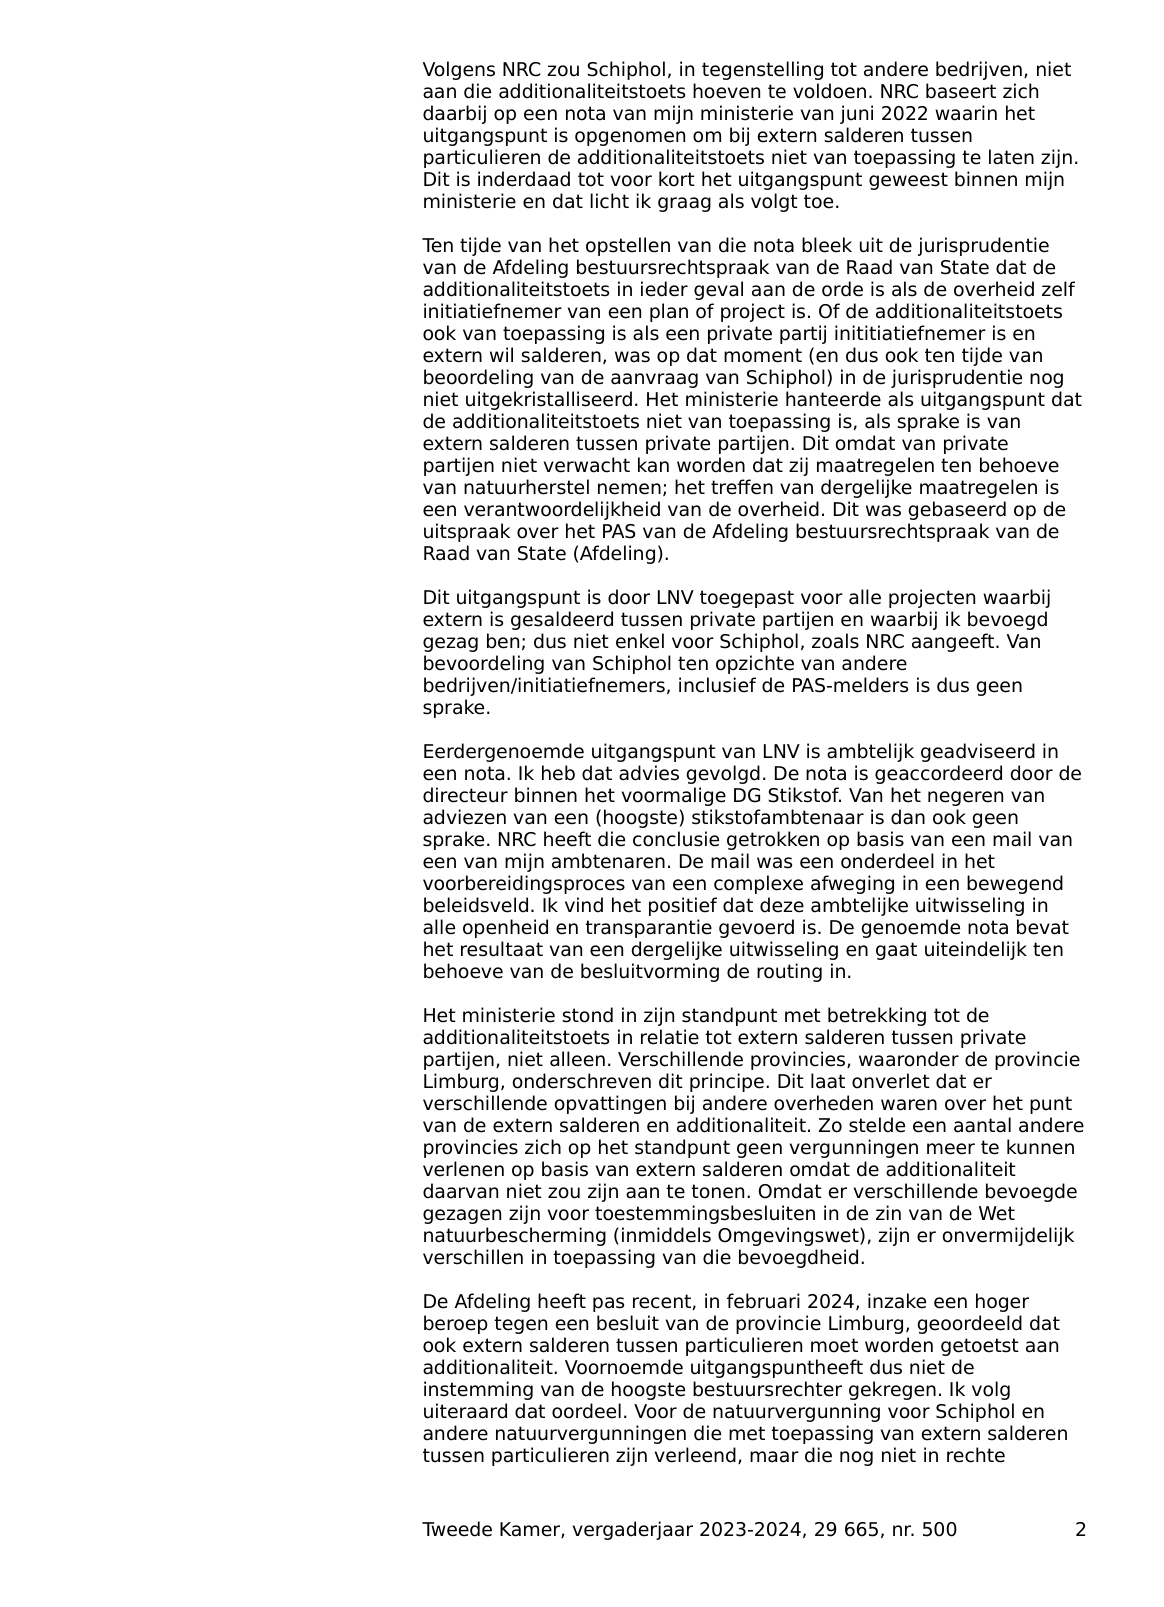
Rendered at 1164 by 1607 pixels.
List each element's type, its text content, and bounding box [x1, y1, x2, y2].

text Het ministerie stond in zijn standpunt met betrekking tot de additionaliteitstoets in relatie tot extern salderen tussen private partijen, niet alleen. Verschillende provincies, waaronder de provincie Limburg, onderschreven dit principe. Dit laat onverlet dat er verschillende opvattingen bij andere overheden waren over het punt van de extern salderen en additionaliteit. Zo stelde een aantal andere provincies zich op het standpunt geen vergunningen meer te kunnen verlenen op basis van extern salderen omdat de additionaliteit daarvan niet zou zijn aan te tonen. Omdat er verschillende bevoegde gezagen zijn voor toestemmingsbesluiten in de zin van de Wet natuurbescherming (inmiddels Omgevingswet), zijn er onvermijdelijk verschillen in toepassing van die bevoegdheid. [422, 1005, 1087, 1269]
text Eerdergenoemde uitgangspunt van LNV is ambtelijk geadviseerd in een nota. Ik heb dat advies gevolgd. De nota is geaccordeerd door de directeur binnen het voormalige DG Stikstof. Van het negeren van adviezen van een (hoogste) stikstofambtenaar is dan ook geen sprake. NRC heeft die conclusie getrokken op basis van een mail van een van mijn ambtenaren. De mail was een onderdeel in het voorbereidingsproces van een complexe afweging in een bewegend beleidsveld. Ik vind het positief dat deze ambtelijke uitwisseling in alle openheid en transparantie gevoerd is. De genoemde nota bevat het resultaat van een dergelijke uitwisseling en gaat uiteindelijk ten behoeve van de besluitvorming de routing in. [422, 741, 1087, 983]
text Ten tijde van het opstellen van die nota bleek uit de jurisprudentie van de Afdeling bestuursrechtspraak van de Raad van State dat de additionaliteitstoets in ieder geval aan de orde is als de overheid zelf initiatiefnemer van een plan of project is. Of de additionaliteitstoets ook van toepassing is als een private partij inititiatiefnemer is en extern wil salderen, was op dat moment (en dus ook ten tijde van beoordeling van de aanvraag van Schiphol) in de jurisprudentie nog niet uitgekristalliseerd. Het ministerie hanteerde als uitgangspunt dat de additionaliteitstoets niet van toepassing is, als sprake is van extern salderen tussen private partijen. Dit omdat van private partijen niet verwacht kan worden dat zij maatregelen ten behoeve van natuurherstel nemen; het treffen van dergelijke maatregelen is een verantwoordelijkheid van de overheid. Dit was gebaseerd op de uitspraak over het PAS van de Afdeling bestuursrechtspraak van de Raad van State (Afdeling). [422, 235, 1087, 565]
text Volgens NRC zou Schiphol, in tegenstelling tot andere bedrijven, niet aan die additionaliteitstoets hoeven te voldoen. NRC baseert zich daarbij op een nota van mijn ministerie van juni 2022 waarin het uitgangspunt is opgenomen om bij extern salderen tussen particulieren de additionaliteitstoets niet van toepassing te laten zijn. Dit is inderdaad tot voor kort het uitgangspunt geweest binnen mijn ministerie en dat licht ik graag als volgt toe. [422, 59, 1087, 213]
text De Afdeling heeft pas recent, in februari 2024, inzake een hoger beroep tegen een besluit van de provincie Limburg, geoordeeld dat ook extern salderen tussen particulieren moet worden getoetst aan additionaliteit. Voornoemde uitgangspuntheeft dus niet de instemming van de hoogste bestuursrechter gekregen. Ik volg uiteraard dat oordeel. Voor de natuurvergunning voor Schiphol en andere natuurvergunningen die met toepassing van extern salderen tussen particulieren zijn verleend, maar die nog niet in rechte [422, 1291, 1087, 1467]
text Dit uitgangspunt is door LNV toegepast voor alle projecten waarbij extern is gesaldeerd tussen private partijen en waarbij ik bevoegd gezag ben; dus niet enkel voor Schiphol, zoals NRC aangeeft. Van bevoordeling van Schiphol ten opzichte van andere bedrijven/initiatiefnemers, inclusief de PAS-melders is dus geen sprake. [422, 587, 1087, 719]
